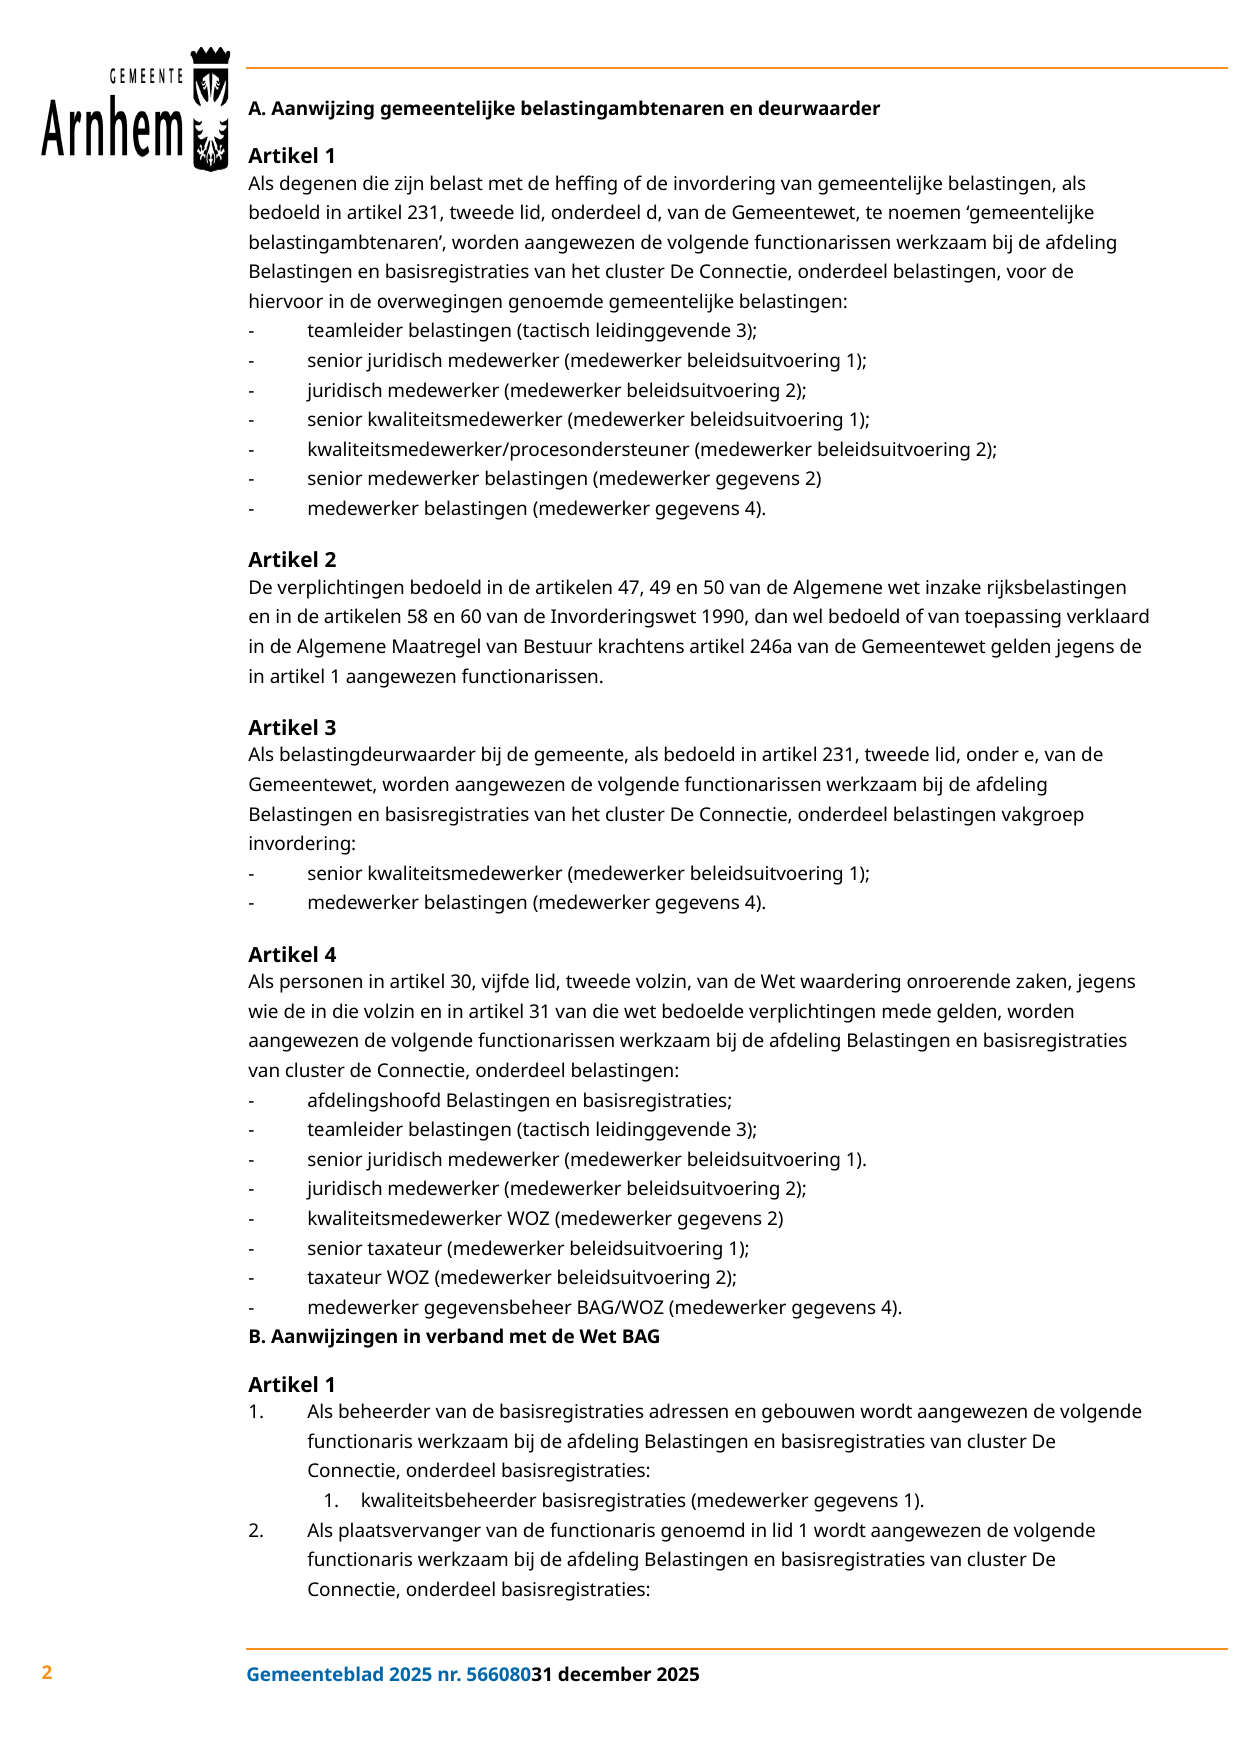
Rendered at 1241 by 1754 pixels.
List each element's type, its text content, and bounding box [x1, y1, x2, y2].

text Artikel 1 [248, 1370, 1152, 1398]
list senior medewerker belastingen (medewerker gegevens 2) [248, 466, 1152, 491]
picture [41, 47, 231, 172]
list Als beheerder van de basisregistraties adressen en gebouwen wordt aangewezen de volgende functionaris werkzaam bij de afdeling Belastingen en basisregistraties van cluster De Connectie, onderdeel basisregistraties: [248, 1398, 1152, 1483]
list kwaliteitsbeheerder basisregistraties (medewerker gegevens 1). [323, 1487, 1152, 1513]
text B. Aanwijzingen in verband met de Wet BAG [248, 1323, 1152, 1349]
list juridisch medewerker (medewerker beleidsuitvoering 2); [248, 377, 1152, 403]
list medewerker belastingen (medewerker gegevens 4). [248, 495, 1152, 521]
text Artikel 1 [248, 141, 1152, 170]
list senior kwaliteitsmedewerker (medewerker beleidsuitvoering 1); [248, 406, 1152, 432]
list kwaliteitsmedewerker/procesondersteuner (medewerker beleidsuitvoering 2); [248, 436, 1152, 462]
list taxateur WOZ (medewerker beleidsuitvoering 2); [248, 1264, 1152, 1290]
text Als personen in artikel 30, vijfde lid, tweede volzin, van de Wet waardering onroerende zaken, jegens wie de in die volzin en in artikel 31 van die wet bedoelde verplichtingen mede gelden, worden aangewezen de volgende functionarissen werkzaam bij de afdeling Belastingen en basisregistraties van cluster de Connectie, onderdeel belastingen: [248, 968, 1152, 1083]
list Als plaatsvervanger van de functionaris genoemd in lid 1 wordt aangewezen de volgende functionaris werkzaam bij de afdeling Belastingen en basisregistraties van cluster De Connectie, onderdeel basisregistraties: [248, 1517, 1152, 1602]
text Artikel 4 [248, 940, 1152, 968]
text A. Aanwijzing gemeentelijke belastingambtenaren en deurwaarder [248, 95, 1152, 121]
text De verplichtingen bedoeld in de artikelen 47, 49 en 50 van de Algemene wet inzake rijksbelastingen en in de artikelen 58 en 60 van de Invorderingswet 1990, dan wel bedoeld of van toepassing verklaard in de Algemene Maatregel van Bestuur krachtens artikel 246a van de Gemeentewet gelden jegens de in artikel 1 aangewezen functionarissen. [248, 574, 1152, 688]
list senior taxateur (medewerker beleidsuitvoering 1); [248, 1235, 1152, 1260]
list medewerker gegevensbeheer BAG/WOZ (medewerker gegevens 4). [248, 1294, 1152, 1319]
text Als belastingdeurwaarder bij de gemeente, als bedoeld in artikel 231, tweede lid, onder e, van de Gemeentewet, worden aangewezen de volgende functionarissen werkzaam bij de afdeling Belastingen en basisregistraties van het cluster De Connectie, onderdeel belastingen vakgroep invordering: [248, 742, 1152, 856]
list senior juridisch medewerker (medewerker beleidsuitvoering 1); [248, 347, 1152, 373]
list afdelingshoofd Belastingen en basisregistraties; [248, 1087, 1152, 1112]
list kwaliteitsmedewerker WOZ (medewerker gegevens 2) [248, 1205, 1152, 1231]
list medewerker belastingen (medewerker gegevens 4). [248, 889, 1152, 915]
list senior juridisch medewerker (medewerker beleidsuitvoering 1). [248, 1146, 1152, 1172]
text Als degenen die zijn belast met de heffing of de invordering van gemeentelijke belastingen, als bedoeld in artikel 231, tweede lid, onderdeel d, van de Gemeentewet, te noemen ‘gemeentelijke belastingambtenaren’, worden aangewezen de volgende functionarissen werkzaam bij de afdeling Belastingen en basisregistraties van het cluster De Connectie, onderdeel belastingen, voor de hiervoor in de overwegingen genoemde gemeentelijke belastingen: [248, 170, 1152, 314]
list teamleider belastingen (tactisch leidinggevende 3); [248, 1116, 1152, 1142]
text Artikel 3 [248, 713, 1152, 742]
text Artikel 2 [248, 546, 1152, 574]
list senior kwaliteitsmedewerker (medewerker beleidsuitvoering 1); [248, 860, 1152, 886]
list teamleider belastingen (tactisch leidinggevende 3); [248, 318, 1152, 343]
list juridisch medewerker (medewerker beleidsuitvoering 2); [248, 1176, 1152, 1201]
